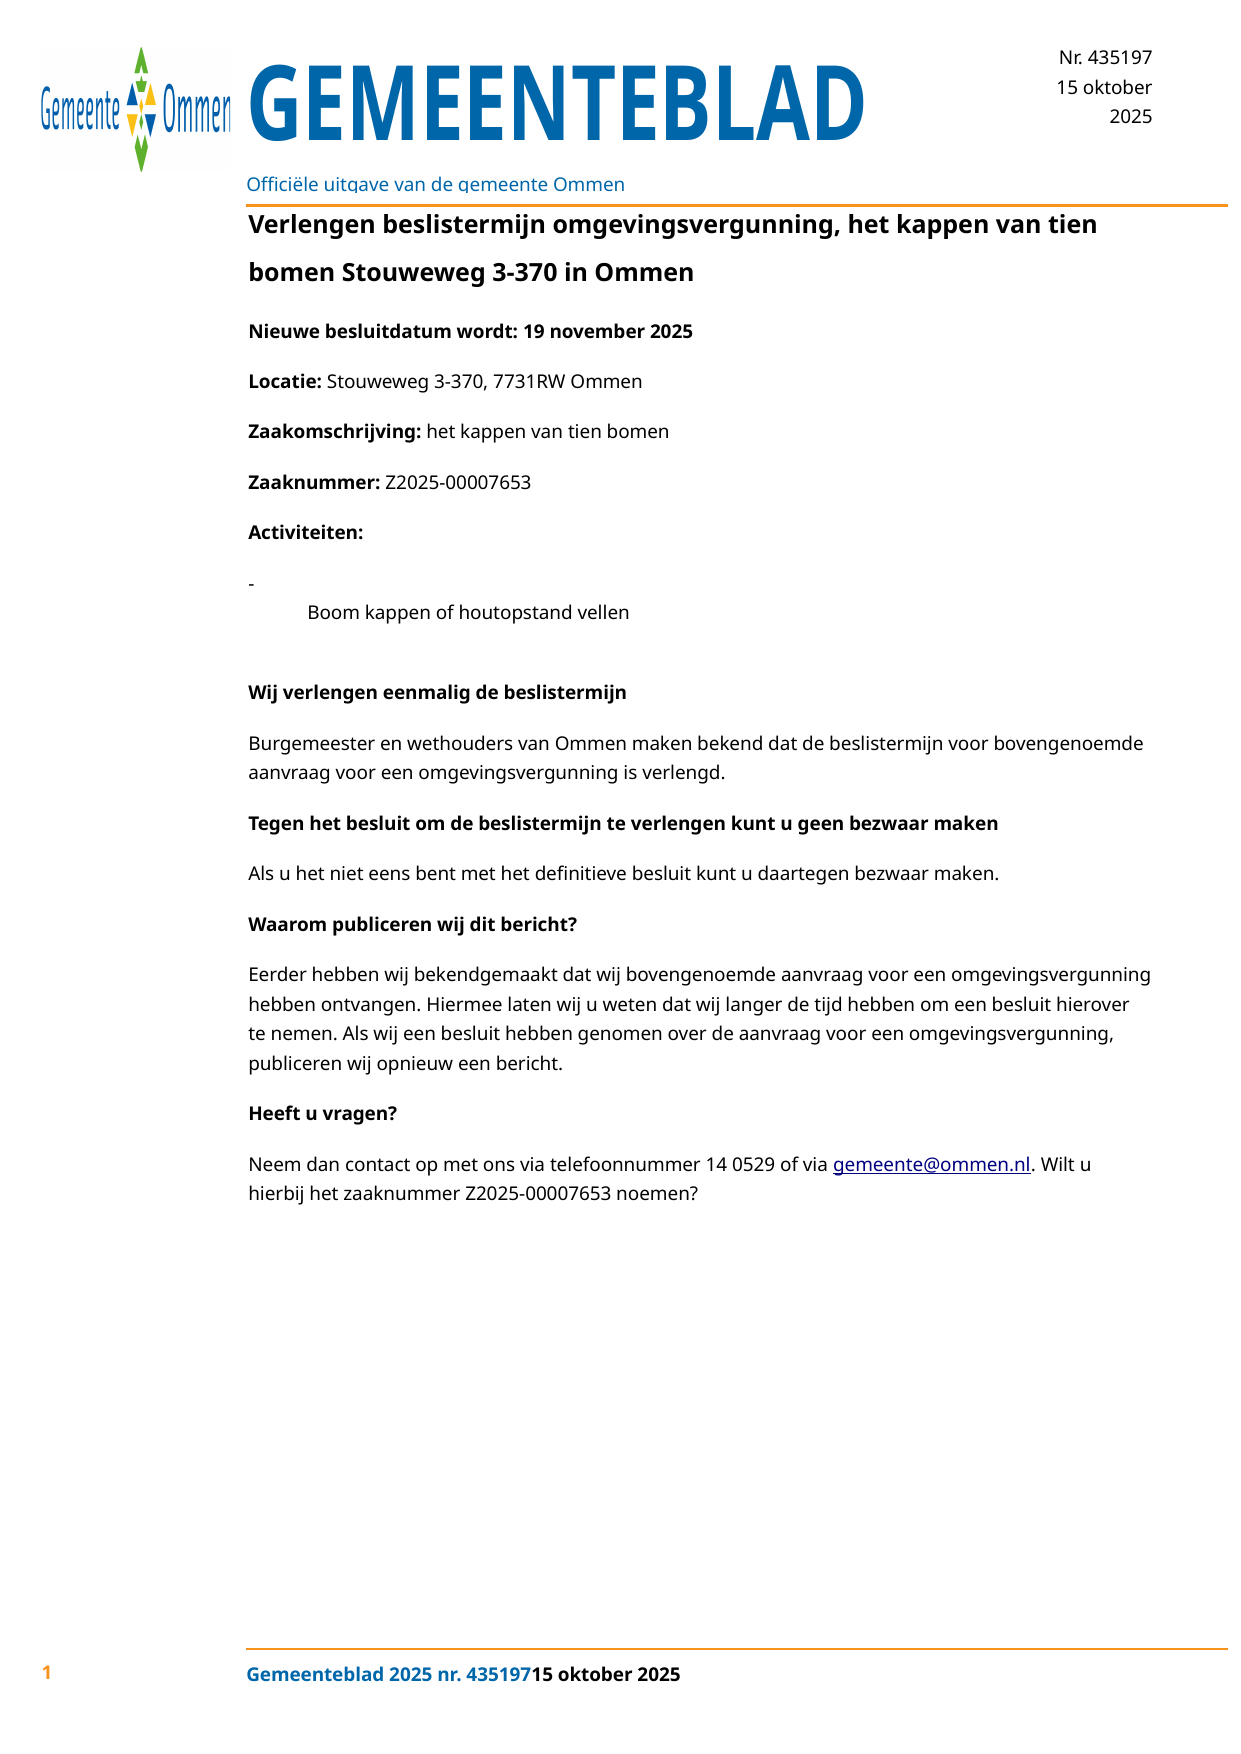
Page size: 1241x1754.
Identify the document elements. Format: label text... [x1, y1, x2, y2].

text Burgemeester en wethouders van Ommen maken bekend dat de beslistermijn voor bovengenoemde aanvraag voor een omgevingsvergunning is verlengd. [248, 730, 1152, 785]
text Neem dan contact op met ons via telefoonnummer 14 0529 of via gemeente@ommen.nl. Wilt u hierbij het zaaknummer Z2025-00007653 noemen? [248, 1151, 1152, 1206]
text Zaakomschrijving: het kappen van tien bomen [248, 419, 1152, 444]
text Waarom publiceren wij dit bericht? [248, 911, 1152, 937]
text Locatie: Stouweweg 3-370, 7731RW Ommen [248, 368, 1152, 394]
text Zaaknummer: Z2025-00007653 [248, 469, 1152, 495]
text Tegen het besluit om de beslistermijn te verlengen kunt u geen bezwaar maken [248, 810, 1152, 836]
text Wij verlengen eenmalig de beslistermijn [248, 679, 1152, 705]
text Eerder hebben wij bekendgemaakt dat wij bovengenoemde aanvraag voor een omgevingsvergunning hebben ontvangen. Hiermee laten wij u weten dat wij langer de tijd hebben om een besluit hierover te nemen. Als wij een besluit hebben genomen over de aanvraag voor een omgevingsvergunning, publiceren wij opnieuw een bericht. [248, 961, 1152, 1076]
text Als u het niet eens bent met het definitieve besluit kunt u daartegen bezwaar maken. [248, 860, 1152, 886]
text Verlengen beslistermijn omgevingsvergunning, het kappen van tien bomen Stouweweg 3-370 in Ommen [248, 207, 1152, 288]
text Nieuwe besluitdatum wordt: 19 november 2025 [248, 318, 1152, 344]
list Boom kappen of houtopstand vellen [248, 599, 1152, 625]
picture [41, 47, 231, 172]
text Activiteiten: [248, 519, 1152, 545]
text Heeft u vragen? [248, 1100, 1152, 1126]
